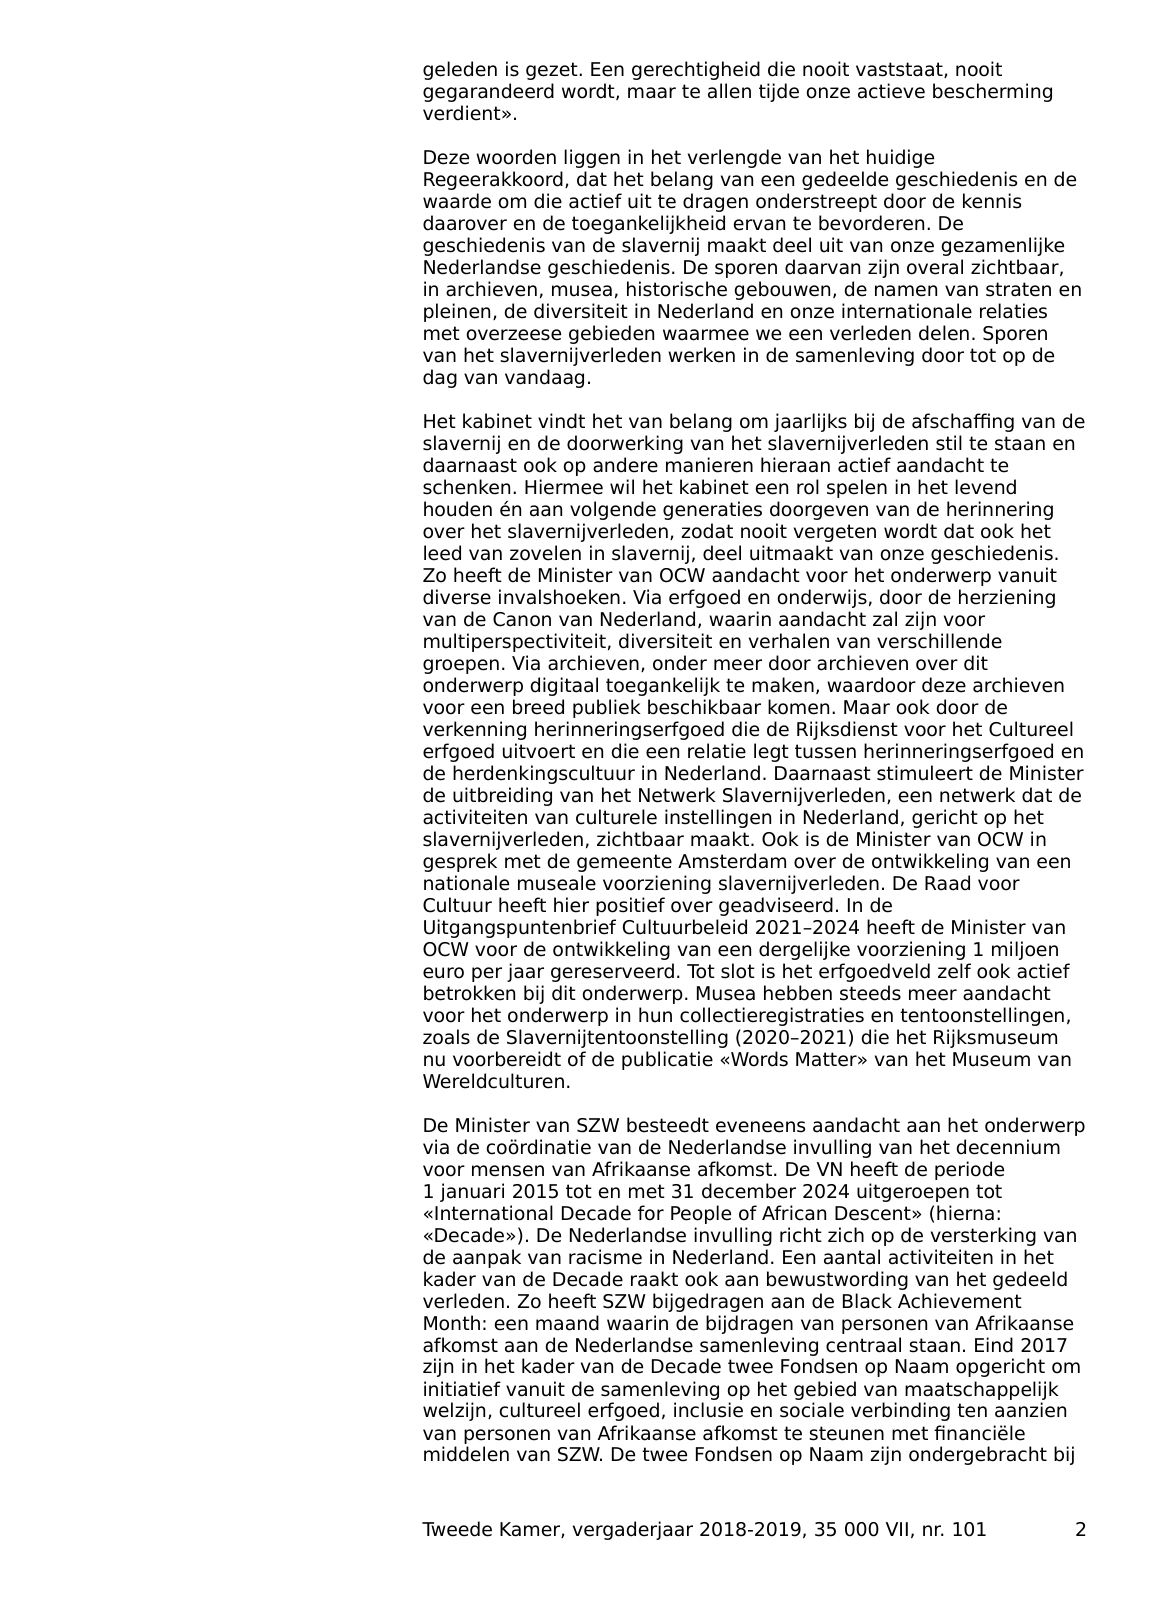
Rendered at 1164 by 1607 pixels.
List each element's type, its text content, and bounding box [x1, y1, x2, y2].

text De Minister van SZW besteedt eveneens aandacht aan het onderwerp via de coördinatie van de Nederlandse invulling van het decennium voor mensen van Afrikaanse afkomst. De VN heeft de periode 1 januari 2015 tot en met 31 december 2024 uitgeroepen tot «International Decade for People of African Descent» (hierna: «Decade»). De Nederlandse invulling richt zich op de versterking van de aanpak van racisme in Nederland. Een aantal activiteiten in het kader van de Decade raakt ook aan bewustwording van het gedeeld verleden. Zo heeft SZW bijgedragen aan de Black Achievement Month: een maand waarin de bijdragen van personen van Afrikaanse afkomst aan de Nederlandse samenleving centraal staan. Eind 2017 zijn in het kader van de Decade twee Fondsen op Naam opgericht om initiatief vanuit de samenleving op het gebied van maatschappelijk welzijn, cultureel erfgoed, inclusie en sociale verbinding ten aanzien van personen van Afrikaanse afkomst te steunen met financiële middelen van SZW. De twee Fondsen op Naam zijn ondergebracht bij [422, 1115, 1087, 1466]
text geleden is gezet. Een gerechtigheid die nooit vaststaat, nooit gegarandeerd wordt, maar te allen tijde onze actieve bescherming verdient». [422, 59, 1087, 125]
text Het kabinet vindt het van belang om jaarlijks bij de afschaffing van de slavernij en de doorwerking van het slavernijverleden stil te staan en daarnaast ook op andere manieren hieraan actief aandacht te schenken. Hiermee wil het kabinet een rol spelen in het levend houden én aan volgende generaties doorgeven van de herinnering over het slavernijverleden, zodat nooit vergeten wordt dat ook het leed van zovelen in slavernij, deel uitmaakt van onze geschiedenis. [422, 411, 1087, 565]
text Deze woorden liggen in het verlengde van het huidige Regeerakkoord, dat het belang van een gedeelde geschiedenis en de waarde om die actief uit te dragen onderstreept door de kennis daarover en de toegankelijkheid ervan te bevorderen. De geschiedenis van de slavernij maakt deel uit van onze gezamenlijke Nederlandse geschiedenis. De sporen daarvan zijn overal zichtbaar, in archieven, musea, historische gebouwen, de namen van straten en pleinen, de diversiteit in Nederland en onze internationale relaties met overzeese gebieden waarmee we een verleden delen. Sporen van het slavernijverleden werken in de samenleving door tot op de dag van vandaag. [422, 147, 1087, 389]
text Zo heeft de Minister van OCW aandacht voor het onderwerp vanuit diverse invalshoeken. Via erfgoed en onderwijs, door de herziening van de Canon van Nederland, waarin aandacht zal zijn voor multiperspectiviteit, diversiteit en verhalen van verschillende groepen. Via archieven, onder meer door archieven over dit onderwerp digitaal toegankelijk te maken, waardoor deze archieven voor een breed publiek beschikbaar komen. Maar ook door de verkenning herinneringserfgoed die de Rijksdienst voor het Cultureel erfgoed uitvoert en die een relatie legt tussen herinneringserfgoed en de herdenkingscultuur in Nederland. Daarnaast stimuleert de Minister de uitbreiding van het Netwerk Slavernijverleden, een netwerk dat de activiteiten van culturele instellingen in Nederland, gericht op het slavernijverleden, zichtbaar maakt. Ook is de Minister van OCW in gesprek met de gemeente Amsterdam over de ontwikkeling van een nationale museale voorziening slavernijverleden. De Raad voor Cultuur heeft hier positief over geadviseerd. In de Uitgangspuntenbrief Cultuurbeleid 2021–2024 heeft de Minister van OCW voor de ontwikkeling van een dergelijke voorziening 1 miljoen euro per jaar gereserveerd. Tot slot is het erfgoedveld zelf ook actief betrokken bij dit onderwerp. Musea hebben steeds meer aandacht voor het onderwerp in hun collectieregistraties en tentoonstellingen, zoals de Slavernijtentoonstelling (2020–2021) die het Rijksmuseum nu voorbereidt of de publicatie «Words Matter» van het Museum van Wereldculturen. [422, 565, 1087, 1092]
